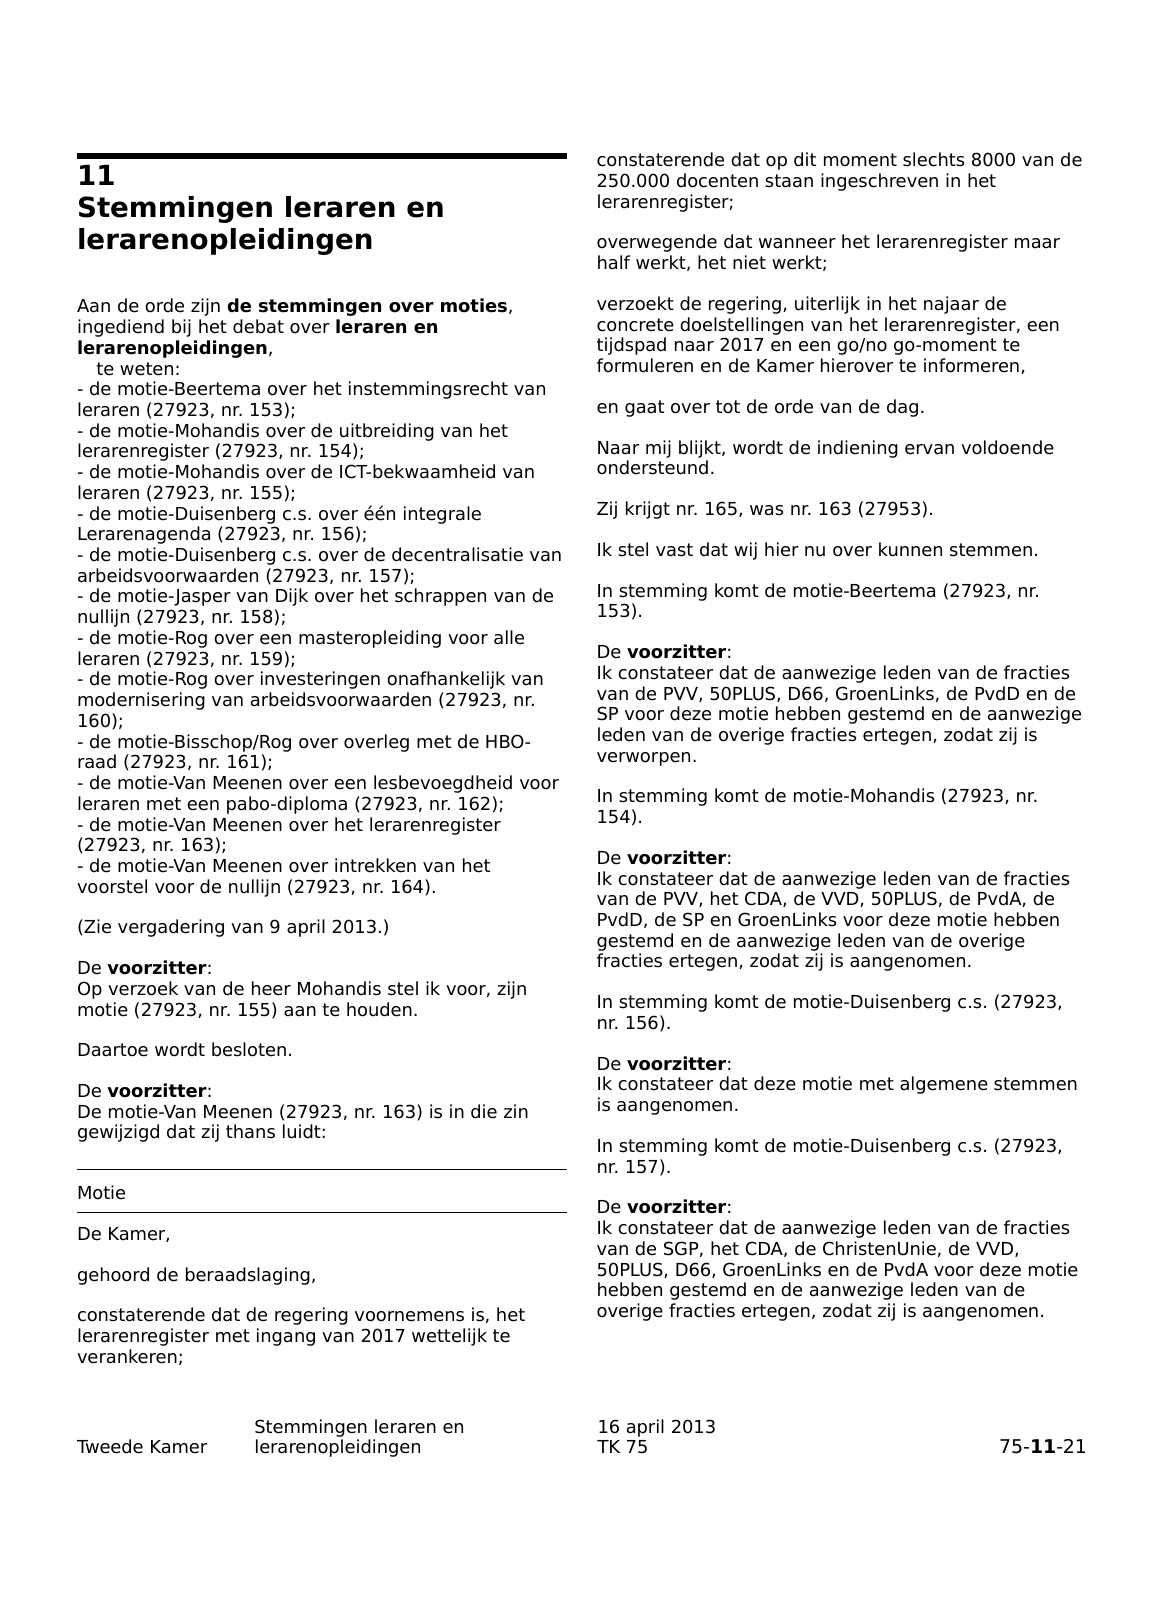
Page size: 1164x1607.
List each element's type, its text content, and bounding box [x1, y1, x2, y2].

text De motie-Van Meenen (27923, nr. 163) is in die zin gewijzigd dat zij thans luidt: [77, 1102, 567, 1143]
text en gaat over tot de orde van de dag. [596, 397, 1087, 417]
text - de motie-Mohandis over de ICT-bekwaamheid van leraren (27923, nr. 155); [77, 462, 567, 503]
text - de motie-Van Meenen over intrekken van het voorstel voor de nullijn (27923, nr. 164). [77, 856, 567, 897]
text Ik constateer dat de aanwezige leden van de fracties van de PVV, 50PLUS, D66, GroenLinks, de PvdD en de SP voor deze motie hebben gestemd en de aanwezige leden van de overige fracties ertegen, zodat zij is verworpen. [596, 663, 1087, 766]
text De voorzitter: [596, 642, 1087, 663]
text - de motie-Duisenberg c.s. over één integrale Lerarenagenda (27923, nr. 156); [77, 503, 567, 545]
text Motie [77, 1183, 567, 1204]
text - de motie-Rog over investeringen onafhankelijk van modernisering van arbeidsvoorwaarden (27923, nr. 160); [77, 669, 567, 731]
text constaterende dat op dit moment slechts 8000 van de 250.000 docenten staan ingeschreven in het lerarenregister; [596, 150, 1087, 212]
text - de motie-Van Meenen over het lerarenregister (27923, nr. 163); [77, 814, 567, 856]
text Ik stel vast dat wij hier nu over kunnen stemmen. [596, 540, 1087, 560]
text - de motie-Rog over een masteropleiding voor alle leraren (27923, nr. 159); [77, 628, 567, 669]
text (Zie vergadering van 9 april 2013.) [77, 917, 567, 938]
text Zij krijgt nr. 165, was nr. 163 (27953). [596, 499, 1087, 520]
text te weten: [77, 358, 567, 379]
text De voorzitter: [77, 958, 567, 979]
text - de motie-Jasper van Dijk over het schrappen van de nullijn (27923, nr. 158); [77, 586, 567, 628]
text De Kamer, [77, 1224, 567, 1244]
text gehoord de beraadslaging, [77, 1264, 567, 1285]
text constaterende dat de regering voornemens is, het lerarenregister met ingang van 2017 wettelijk te verankeren; [77, 1305, 567, 1367]
text De voorzitter: [596, 1053, 1087, 1074]
text Ik constateer dat de aanwezige leden van de fracties van de SGP, het CDA, de ChristenUnie, de VVD, 50PLUS, D66, GroenLinks en de PvdA voor deze motie hebben gestemd en de aanwezige leden van de overige fracties ertegen, zodat zij is aangenomen. [596, 1218, 1087, 1322]
text overwegende dat wanneer het lerarenregister maar half werkt, het niet werkt; [596, 232, 1087, 274]
text - de motie-Van Meenen over een lesbevoegdheid voor leraren met een pabo-diploma (27923, nr. 162); [77, 773, 567, 814]
text In stemming komt de motie-Duisenberg c.s. (27923, nr. 157). [596, 1136, 1087, 1177]
text In stemming komt de motie-Beertema (27923, nr. 153). [596, 580, 1087, 622]
title 11 Stemmingen leraren en lerarenopleidingen [77, 159, 567, 256]
text De voorzitter: [77, 1081, 567, 1102]
text - de motie-Duisenberg c.s. over de decentralisatie van arbeidsvoorwaarden (27923, nr. 157); [77, 545, 567, 586]
text - de motie-Mohandis over de uitbreiding van het lerarenregister (27923, nr. 154); [77, 421, 567, 462]
text - de motie-Bisschop/Rog over overleg met de HBO-raad (27923, nr. 161); [77, 731, 567, 773]
text Ik constateer dat deze motie met algemene stemmen is aangenomen. [596, 1074, 1087, 1116]
text Naar mij blijkt, wordt de indiening ervan voldoende ondersteund. [596, 437, 1087, 479]
text Op verzoek van de heer Mohandis stel ik voor, zijn motie (27923, nr. 155) aan te houden. [77, 979, 567, 1020]
text Ik constateer dat de aanwezige leden van de fracties van de PVV, het CDA, de VVD, 50PLUS, de PvdA, de PvdD, de SP en GroenLinks voor deze motie hebben gestemd en de aanwezige leden van de overige fracties ertegen, zodat zij is aangenomen. [596, 868, 1087, 972]
text In stemming komt de motie-Mohandis (27923, nr. 154). [596, 786, 1087, 828]
text De voorzitter: [596, 1197, 1087, 1218]
text Daartoe wordt besloten. [77, 1040, 567, 1061]
text verzoekt de regering, uiterlijk in het najaar de concrete doelstellingen van het lerarenregister, een tijdspad naar 2017 en een go/no go-moment te formuleren en de Kamer hierover te informeren, [596, 294, 1087, 377]
text Aan de orde zijn de stemmingen over moties, ingediend bij het debat over leraren en lerarenopleidingen, [77, 296, 567, 358]
text De voorzitter: [596, 848, 1087, 868]
text In stemming komt de motie-Duisenberg c.s. (27923, nr. 156). [596, 992, 1087, 1033]
text - de motie-Beertema over het instemmingsrecht van leraren (27923, nr. 153); [77, 379, 567, 421]
